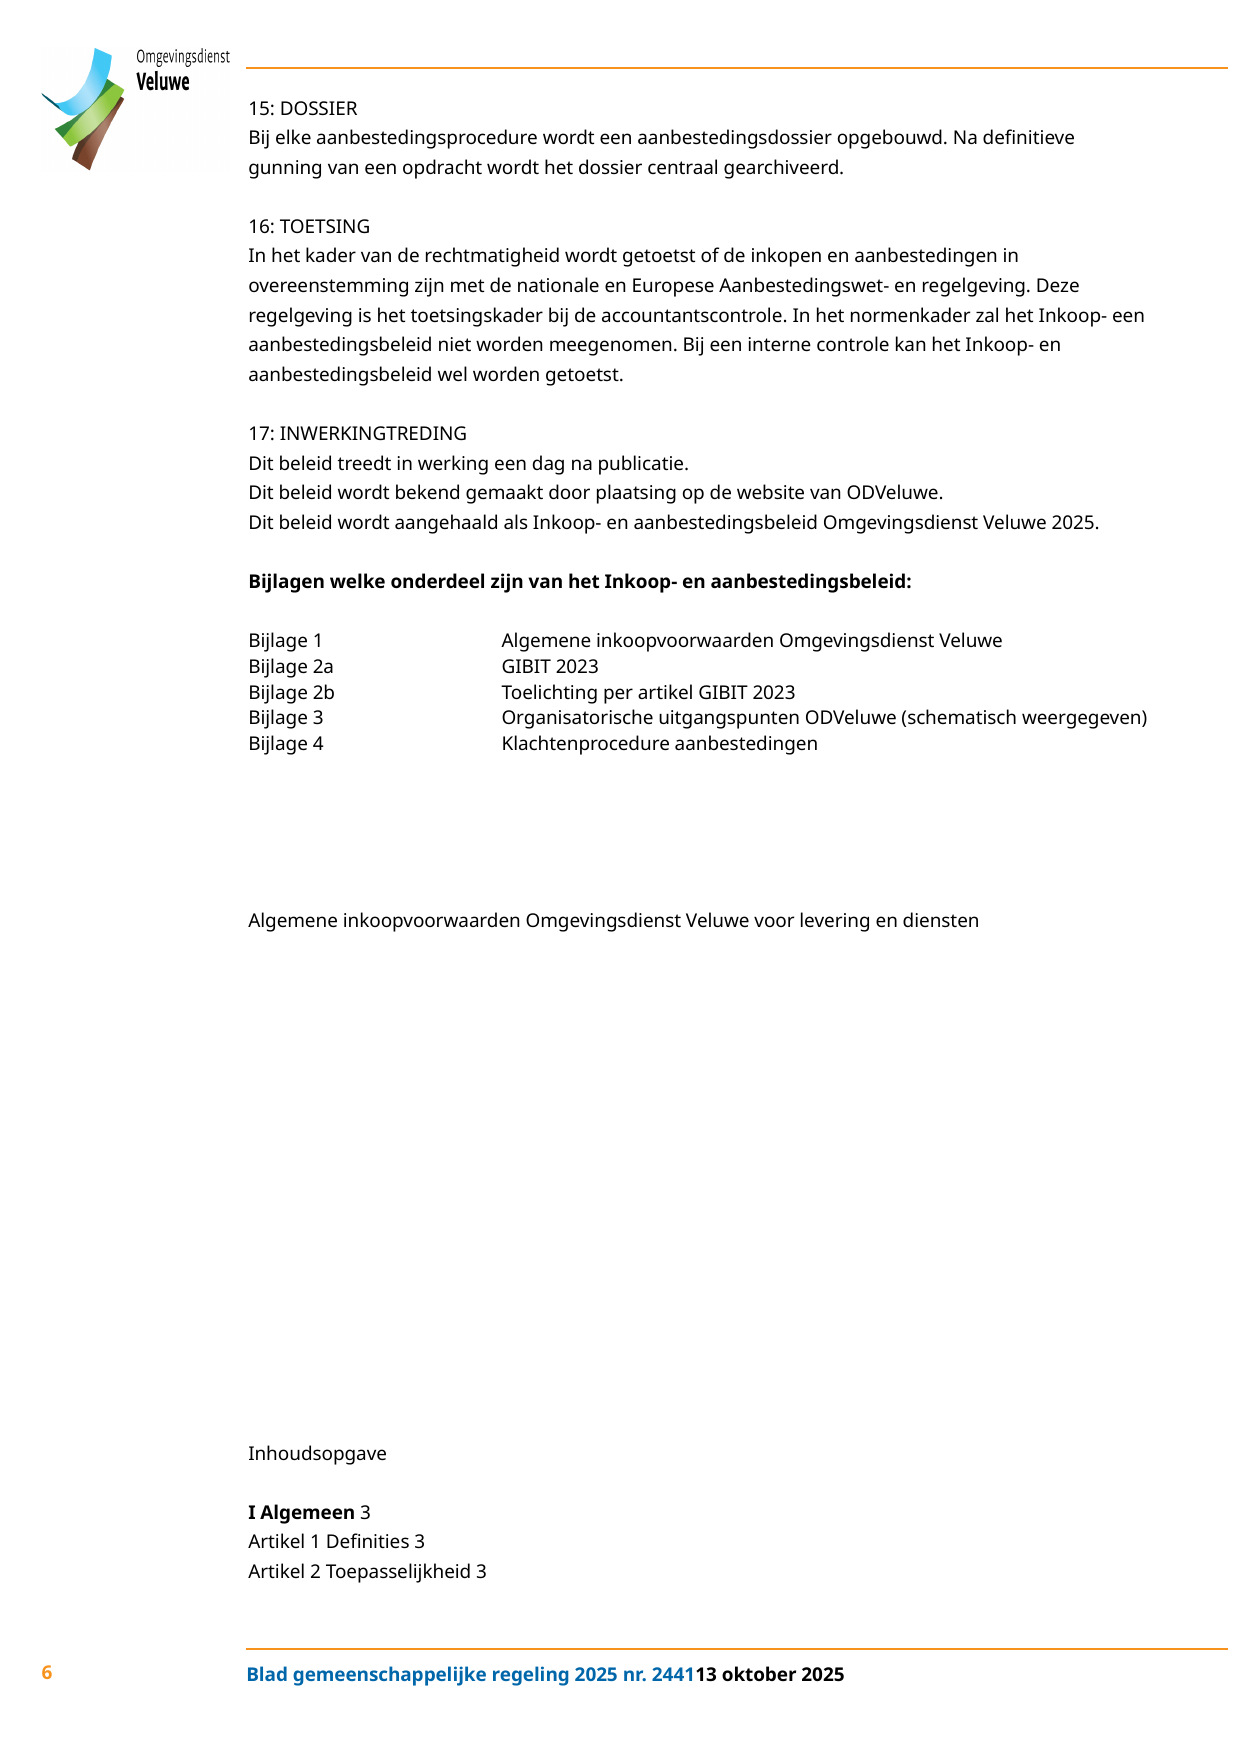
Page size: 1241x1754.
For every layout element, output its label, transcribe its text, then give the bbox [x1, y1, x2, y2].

table_cell Toelichting per artikel GIBIT 2023 [501, 679, 1152, 704]
table_cell Bijlage 2a [248, 653, 501, 679]
text Inhoudsopgave [248, 1440, 1152, 1465]
table_cell Klachtenprocedure aanbestedingen [501, 730, 1152, 756]
table_cell Organisatorische uitgangspunten ODVeluwe (schematisch weergegeven) [501, 705, 1152, 730]
text Artikel 1 Definities 3 [248, 1528, 1152, 1554]
text 15: DOSSIER [248, 95, 1152, 121]
text Artikel 2 Toepasselijkheid 3 [248, 1558, 1152, 1584]
text Dit beleid wordt bekend gemaakt door plaatsing op de website van ODVeluwe. [248, 479, 1152, 505]
table_header Bijlage 1 [248, 628, 501, 653]
text 17: INWERKINGTREDING [248, 420, 1152, 446]
text Bij elke aanbestedingsprocedure wordt een aanbestedingsdossier opgebouwd. Na definitieve gunning van een opdracht wordt het dossier centraal gearchiveerd. [248, 124, 1152, 180]
text In het kader van de rechtmatigheid wordt getoetst of de inkopen en aanbestedingen in overeenstemming zijn met de nationale en Europese Aanbestedingswet- en regelgeving. Deze regelgeving is het toetsingskader bij de accountantscontrole. In het normenkader zal het Inkoop- een aanbestedingsbeleid niet worden meegenomen. Bij een interne controle kan het Inkoop- en aanbestedingsbeleid wel worden getoetst. [248, 243, 1152, 387]
text I Algemeen 3 [248, 1499, 1152, 1524]
text Algemene inkoopvoorwaarden Omgevingsdienst Veluwe voor levering en diensten [248, 907, 1152, 933]
text 16: TOETSING [248, 213, 1152, 239]
text Dit beleid treedt in werking een dag na publicatie. [248, 450, 1152, 476]
table_cell Bijlage 3 [248, 705, 501, 730]
table_header Algemene inkoopvoorwaarden Omgevingsdienst Veluwe [501, 628, 1152, 653]
picture [41, 47, 231, 172]
table_cell GIBIT 2023 [501, 653, 1152, 679]
text Bijlagen welke onderdeel zijn van het Inkoop- en aanbestedingsbeleid: [248, 568, 1152, 594]
table_cell Bijlage 4 [248, 730, 501, 756]
table_cell Bijlage 2b [248, 679, 501, 704]
text Dit beleid wordt aangehaald als Inkoop- en aanbestedingsbeleid Omgevingsdienst Veluwe 2025. [248, 509, 1152, 535]
